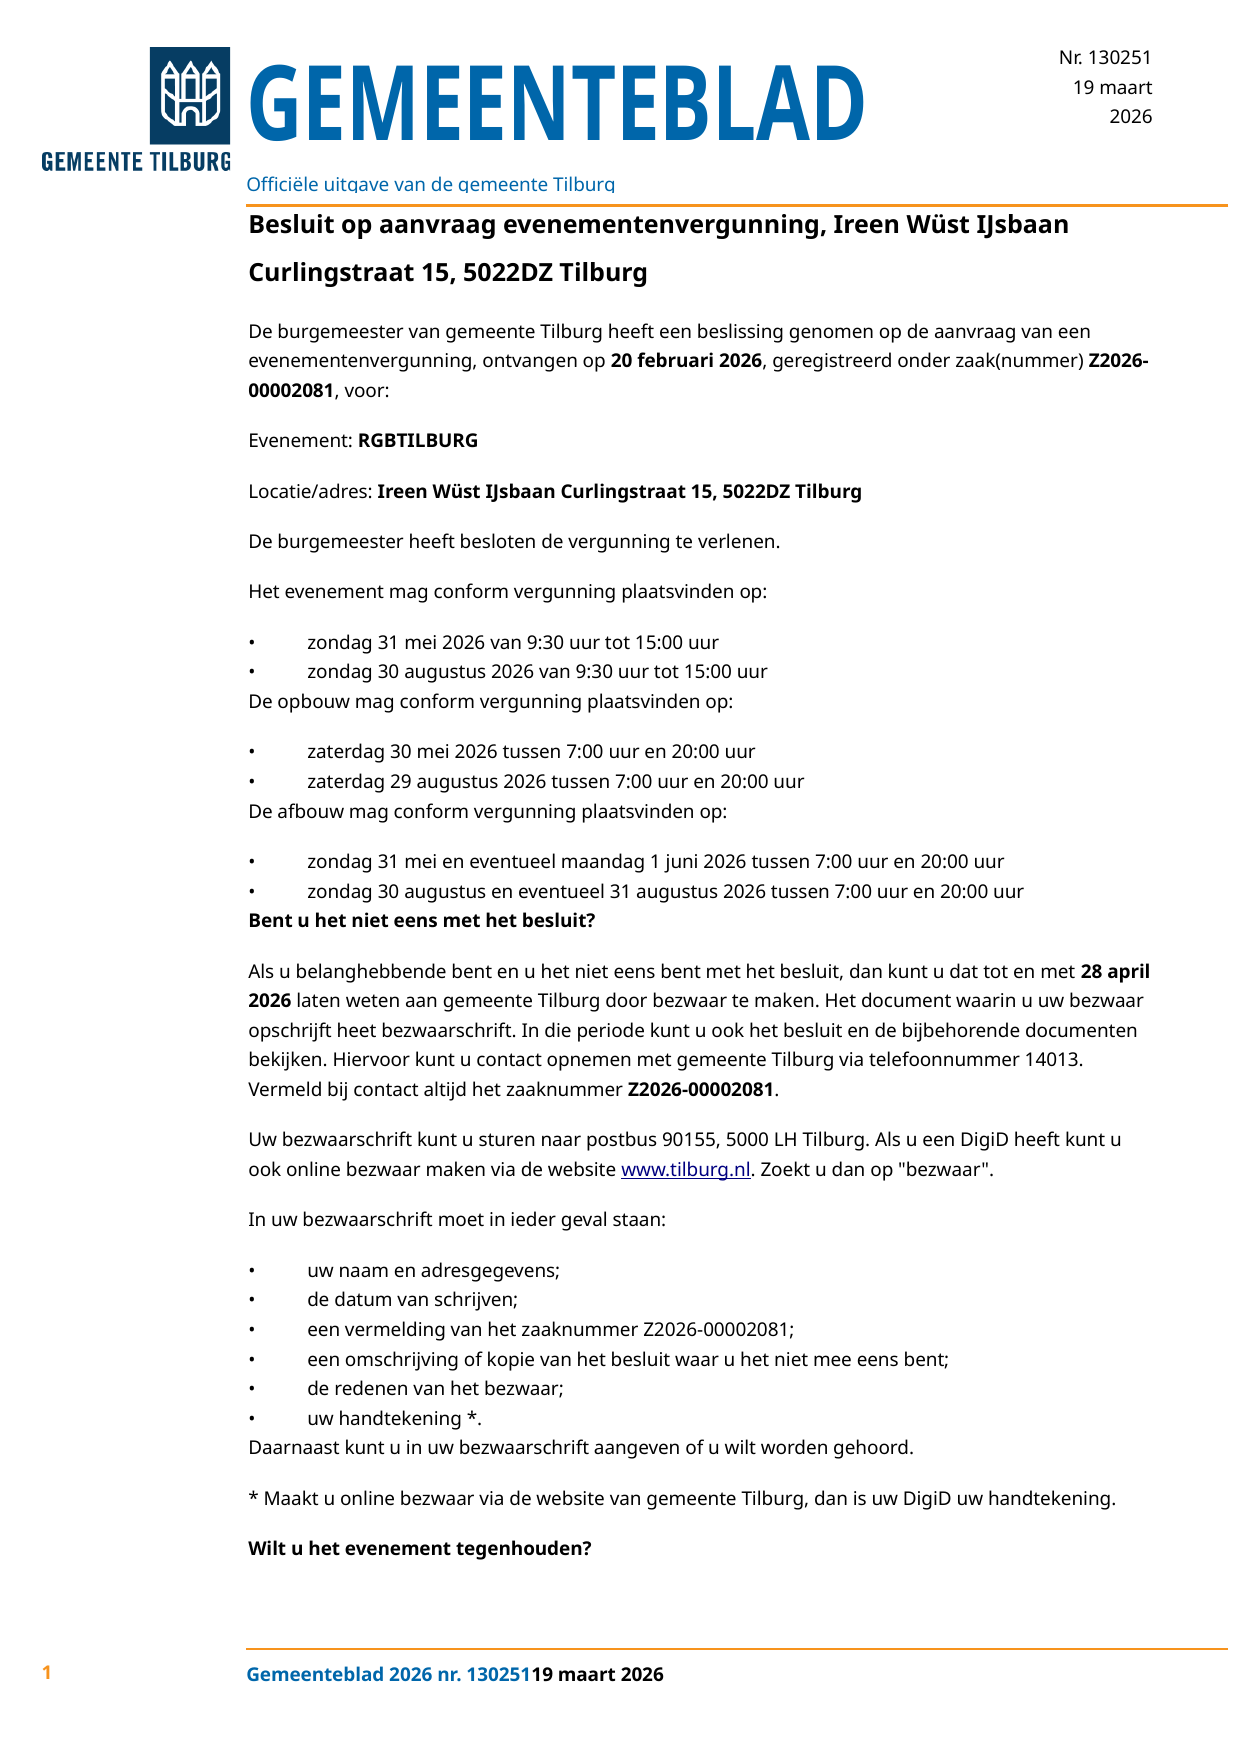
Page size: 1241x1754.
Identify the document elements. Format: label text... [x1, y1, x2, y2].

text De burgemeester heeft besloten de vergunning te verlenen. [248, 528, 1152, 554]
text De opbouw mag conform vergunning plaatsvinden op: [248, 688, 1152, 714]
text De burgemeester van gemeente Tilburg heeft een beslissing genomen op de aanvraag van een evenementenvergunning, ontvangen op 20 februari 2026, geregistreerd onder zaak(nummer) Z2026-00002081, voor: [248, 318, 1152, 403]
text Wilt u het evenement tegenhouden? [248, 1535, 1152, 1561]
list de datum van schrijven; [248, 1287, 1152, 1312]
list uw naam en adresgegevens; [248, 1257, 1152, 1283]
text Het evenement mag conform vergunning plaatsvinden op: [248, 579, 1152, 604]
text Bent u het niet eens met het besluit? [248, 907, 1152, 933]
text Uw bezwaarschrift kunt u sturen naar postbus 90155, 5000 LH Tilburg. Als u een DigiD heeft kunt u ook online bezwaar maken via de website www.tilburg.nl. Zoekt u dan op "bezwaar". [248, 1127, 1152, 1182]
list zondag 31 mei en eventueel maandag 1 juni 2026 tussen 7:00 uur en 20:00 uur [248, 848, 1152, 874]
text De afbouw mag conform vergunning plaatsvinden op: [248, 798, 1152, 824]
text Evenement: RGBTILBURG [248, 427, 1152, 453]
text Als u belanghebbende bent en u het niet eens bent met het besluit, dan kunt u dat tot en met 28 april 2026 laten weten aan gemeente Tilburg door bezwaar te maken. Het document waarin u uw bezwaar opschrijft heet bezwaarschrift. In die periode kunt u ook het besluit en de bijbehorende documenten bekijken. Hiervoor kunt u contact opnemen met gemeente Tilburg via telefoonnummer 14013. Vermeld bij contact altijd het zaaknummer Z2026-00002081. [248, 958, 1152, 1102]
text * Maakt u online bezwaar via de website van gemeente Tilburg, dan is uw DigiD uw handtekening. [248, 1485, 1152, 1511]
text Daarnaast kunt u in uw bezwaarschrift aangeven of u wilt worden gehoord. [248, 1434, 1152, 1460]
picture [41, 47, 231, 172]
text Locatie/adres: Ireen Wüst IJsbaan Curlingstraat 15, 5022DZ Tilburg [248, 478, 1152, 504]
list zaterdag 29 augustus 2026 tussen 7:00 uur en 20:00 uur [248, 768, 1152, 794]
list uw handtekening *. [248, 1405, 1152, 1431]
text Besluit op aanvraag evenementenvergunning, Ireen Wüst IJsbaan Curlingstraat 15, 5022DZ Tilburg [248, 207, 1152, 288]
list een vermelding van het zaaknummer Z2026-00002081; [248, 1316, 1152, 1342]
list zaterdag 30 mei 2026 tussen 7:00 uur en 20:00 uur [248, 739, 1152, 764]
text In uw bezwaarschrift moet in ieder geval staan: [248, 1207, 1152, 1232]
list zondag 30 augustus 2026 van 9:30 uur tot 15:00 uur [248, 659, 1152, 684]
list een omschrijving of kopie van het besluit waar u het niet mee eens bent; [248, 1346, 1152, 1372]
list zondag 31 mei 2026 van 9:30 uur tot 15:00 uur [248, 629, 1152, 655]
list zondag 30 augustus en eventueel 31 augustus 2026 tussen 7:00 uur en 20:00 uur [248, 878, 1152, 904]
list de redenen van het bezwaar; [248, 1375, 1152, 1401]
